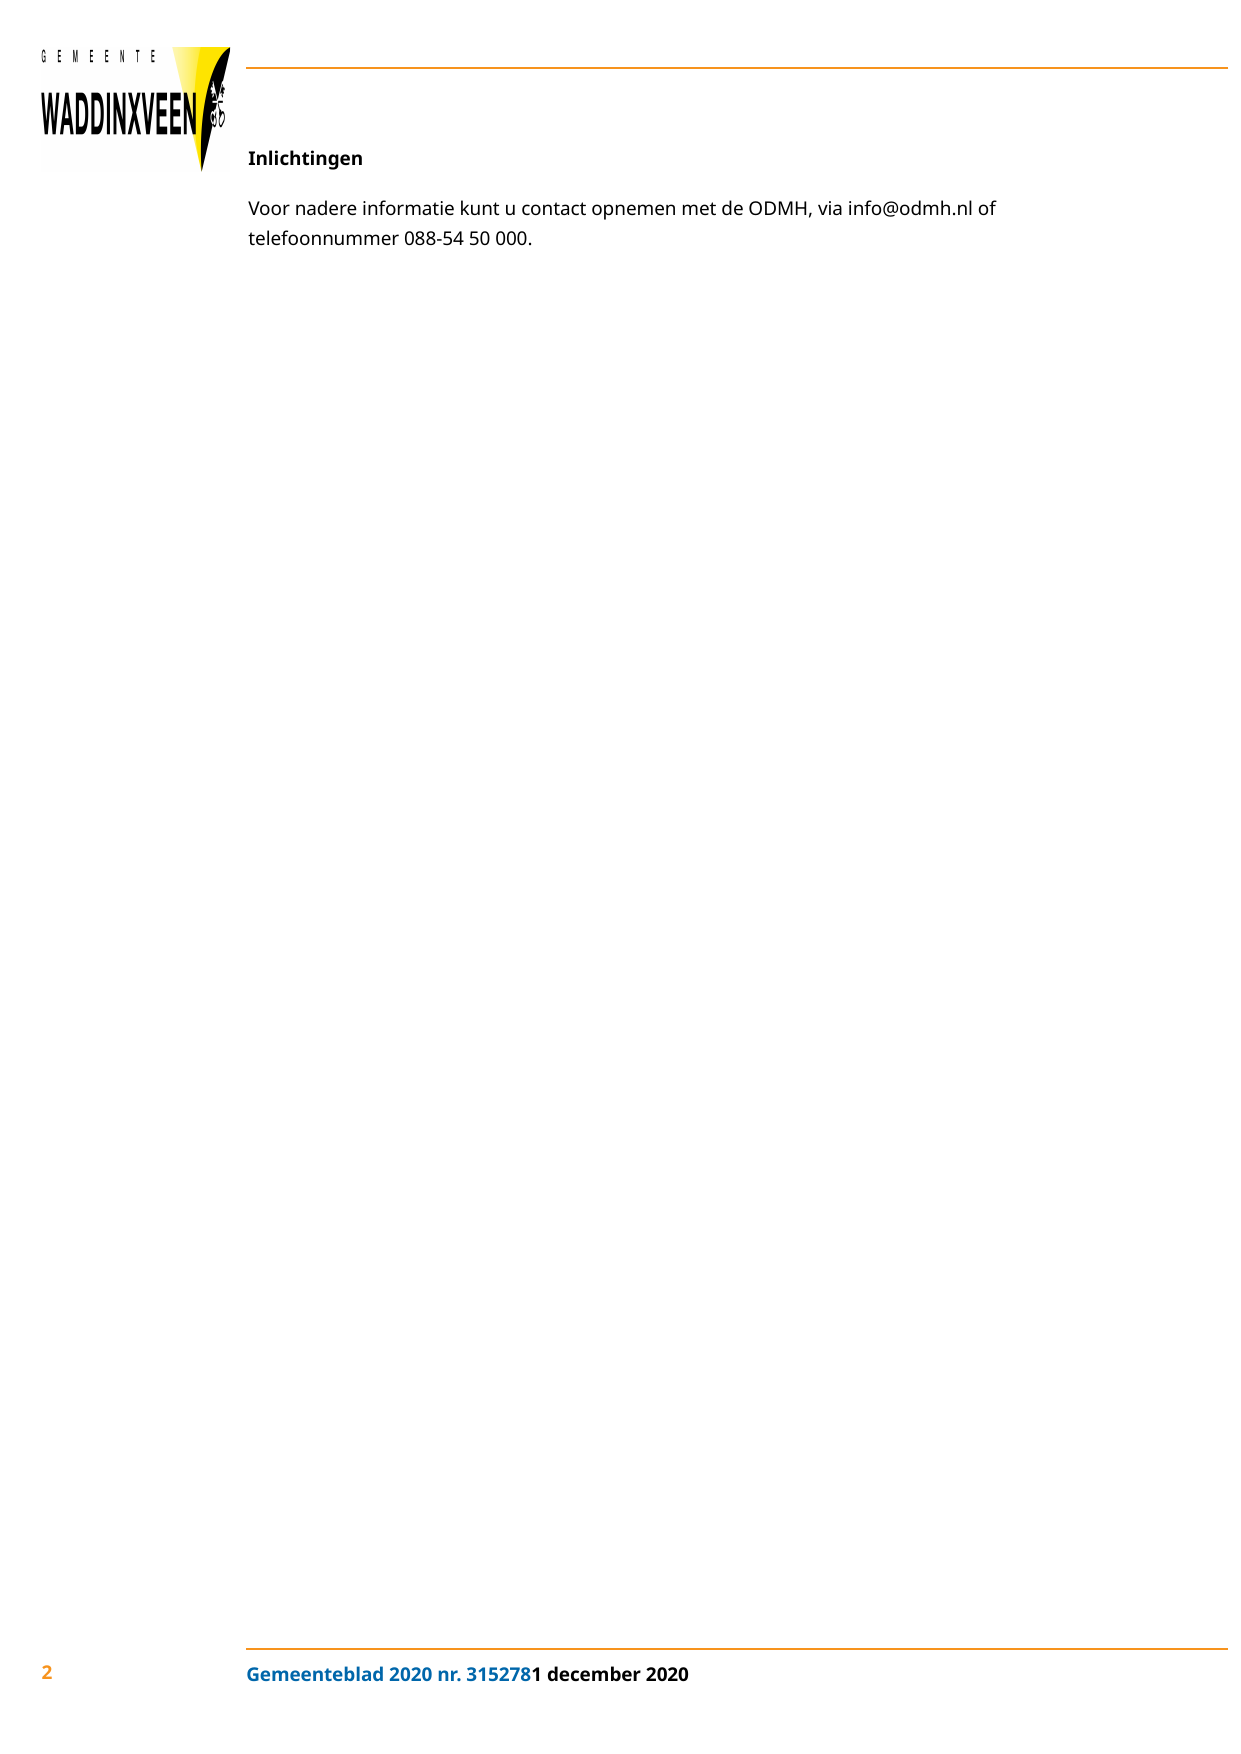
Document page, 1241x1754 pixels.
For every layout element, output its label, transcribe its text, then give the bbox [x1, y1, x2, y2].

picture [41, 47, 231, 172]
text Voor nadere informatie kunt u contact opnemen met de ODMH, via info@odmh.nl of telefoonnummer 088-54 50 000. [248, 196, 1152, 251]
text Inlichtingen [248, 145, 1152, 171]
